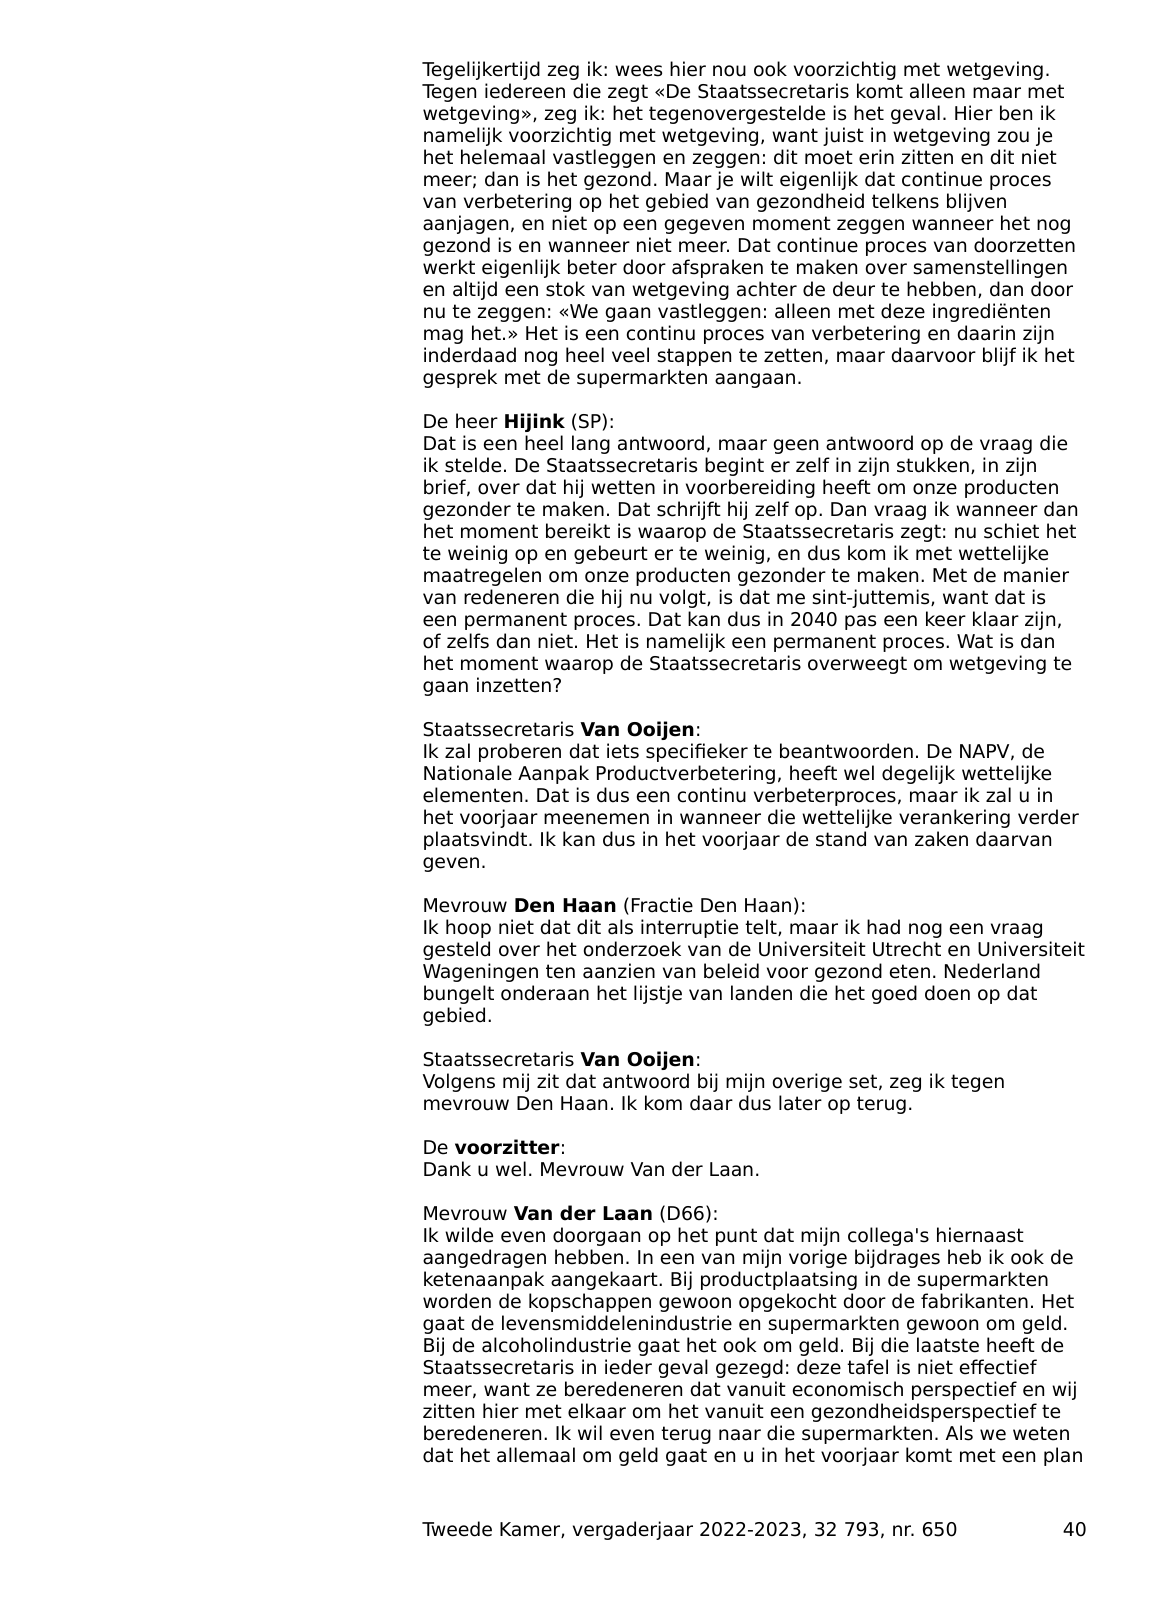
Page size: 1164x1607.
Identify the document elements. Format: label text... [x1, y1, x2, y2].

text De voorzitter: [422, 1137, 1087, 1159]
text De heer Hijink (SP): [422, 411, 1087, 433]
text Mevrouw Van der Laan (D66): [422, 1203, 1087, 1225]
text Ik zal proberen dat iets specifieker te beantwoorden. De NAPV, de Nationale Aanpak Productverbetering, heeft wel degelijk wettelijke elementen. Dat is dus een continu verbeterproces, maar ik zal u in het voorjaar meenemen in wanneer die wettelijke verankering verder plaatsvindt. Ik kan dus in het voorjaar de stand van zaken daarvan geven. [422, 741, 1087, 873]
text Staatssecretaris Van Ooijen: [422, 1049, 1087, 1071]
text Mevrouw Den Haan (Fractie Den Haan): [422, 895, 1087, 917]
text Ik wilde even doorgaan op het punt dat mijn collega's hiernaast aangedragen hebben. In een van mijn vorige bijdrages heb ik ook de ketenaanpak aangekaart. Bij productplaatsing in de supermarkten worden de kopschappen gewoon opgekocht door de fabrikanten. Het gaat de levensmiddelenindustrie en supermarkten gewoon om geld. Bij de alcoholindustrie gaat het ook om geld. Bij die laatste heeft de Staatssecretaris in ieder geval gezegd: deze tafel is niet effectief meer, want ze beredeneren dat vanuit economisch perspectief en wij zitten hier met elkaar om het vanuit een gezondheidsperspectief te beredeneren. Ik wil even terug naar die supermarkten. Als we weten dat het allemaal om geld gaat en u in het voorjaar komt met een plan [422, 1225, 1087, 1467]
text Dat is een heel lang antwoord, maar geen antwoord op de vraag die ik stelde. De Staatssecretaris begint er zelf in zijn stukken, in zijn brief, over dat hij wetten in voorbereiding heeft om onze producten gezonder te maken. Dat schrijft hij zelf op. Dan vraag ik wanneer dan het moment bereikt is waarop de Staatssecretaris zegt: nu schiet het te weinig op en gebeurt er te weinig, en dus kom ik met wettelijke maatregelen om onze producten gezonder te maken. Met de manier van redeneren die hij nu volgt, is dat me sint-juttemis, want dat is een permanent proces. Dat kan dus in 2040 pas een keer klaar zijn, of zelfs dan niet. Het is namelijk een permanent proces. Wat is dan het moment waarop de Staatssecretaris overweegt om wetgeving te gaan inzetten? [422, 433, 1087, 697]
text Tegelijkertijd zeg ik: wees hier nou ook voorzichtig met wetgeving. Tegen iedereen die zegt «De Staatssecretaris komt alleen maar met wetgeving», zeg ik: het tegenovergestelde is het geval. Hier ben ik namelijk voorzichtig met wetgeving, want juist in wetgeving zou je het helemaal vastleggen en zeggen: dit moet erin zitten en dit niet meer; dan is het gezond. Maar je wilt eigenlijk dat continue proces van verbetering op het gebied van gezondheid telkens blijven aanjagen, en niet op een gegeven moment zeggen wanneer het nog gezond is en wanneer niet meer. Dat continue proces van doorzetten werkt eigenlijk beter door afspraken te maken over samenstellingen en altijd een stok van wetgeving achter de deur te hebben, dan door nu te zeggen: «We gaan vastleggen: alleen met deze ingrediënten mag het.» Het is een continu proces van verbetering en daarin zijn inderdaad nog heel veel stappen te zetten, maar daarvoor blijf ik het gesprek met de supermarkten aangaan. [422, 59, 1087, 389]
text Dank u wel. Mevrouw Van der Laan. [422, 1159, 1087, 1181]
text Ik hoop niet dat dit als interruptie telt, maar ik had nog een vraag gesteld over het onderzoek van de Universiteit Utrecht en Universiteit Wageningen ten aanzien van beleid voor gezond eten. Nederland bungelt onderaan het lijstje van landen die het goed doen op dat gebied. [422, 917, 1087, 1027]
text Volgens mij zit dat antwoord bij mijn overige set, zeg ik tegen mevrouw Den Haan. Ik kom daar dus later op terug. [422, 1071, 1087, 1115]
text Staatssecretaris Van Ooijen: [422, 719, 1087, 741]
